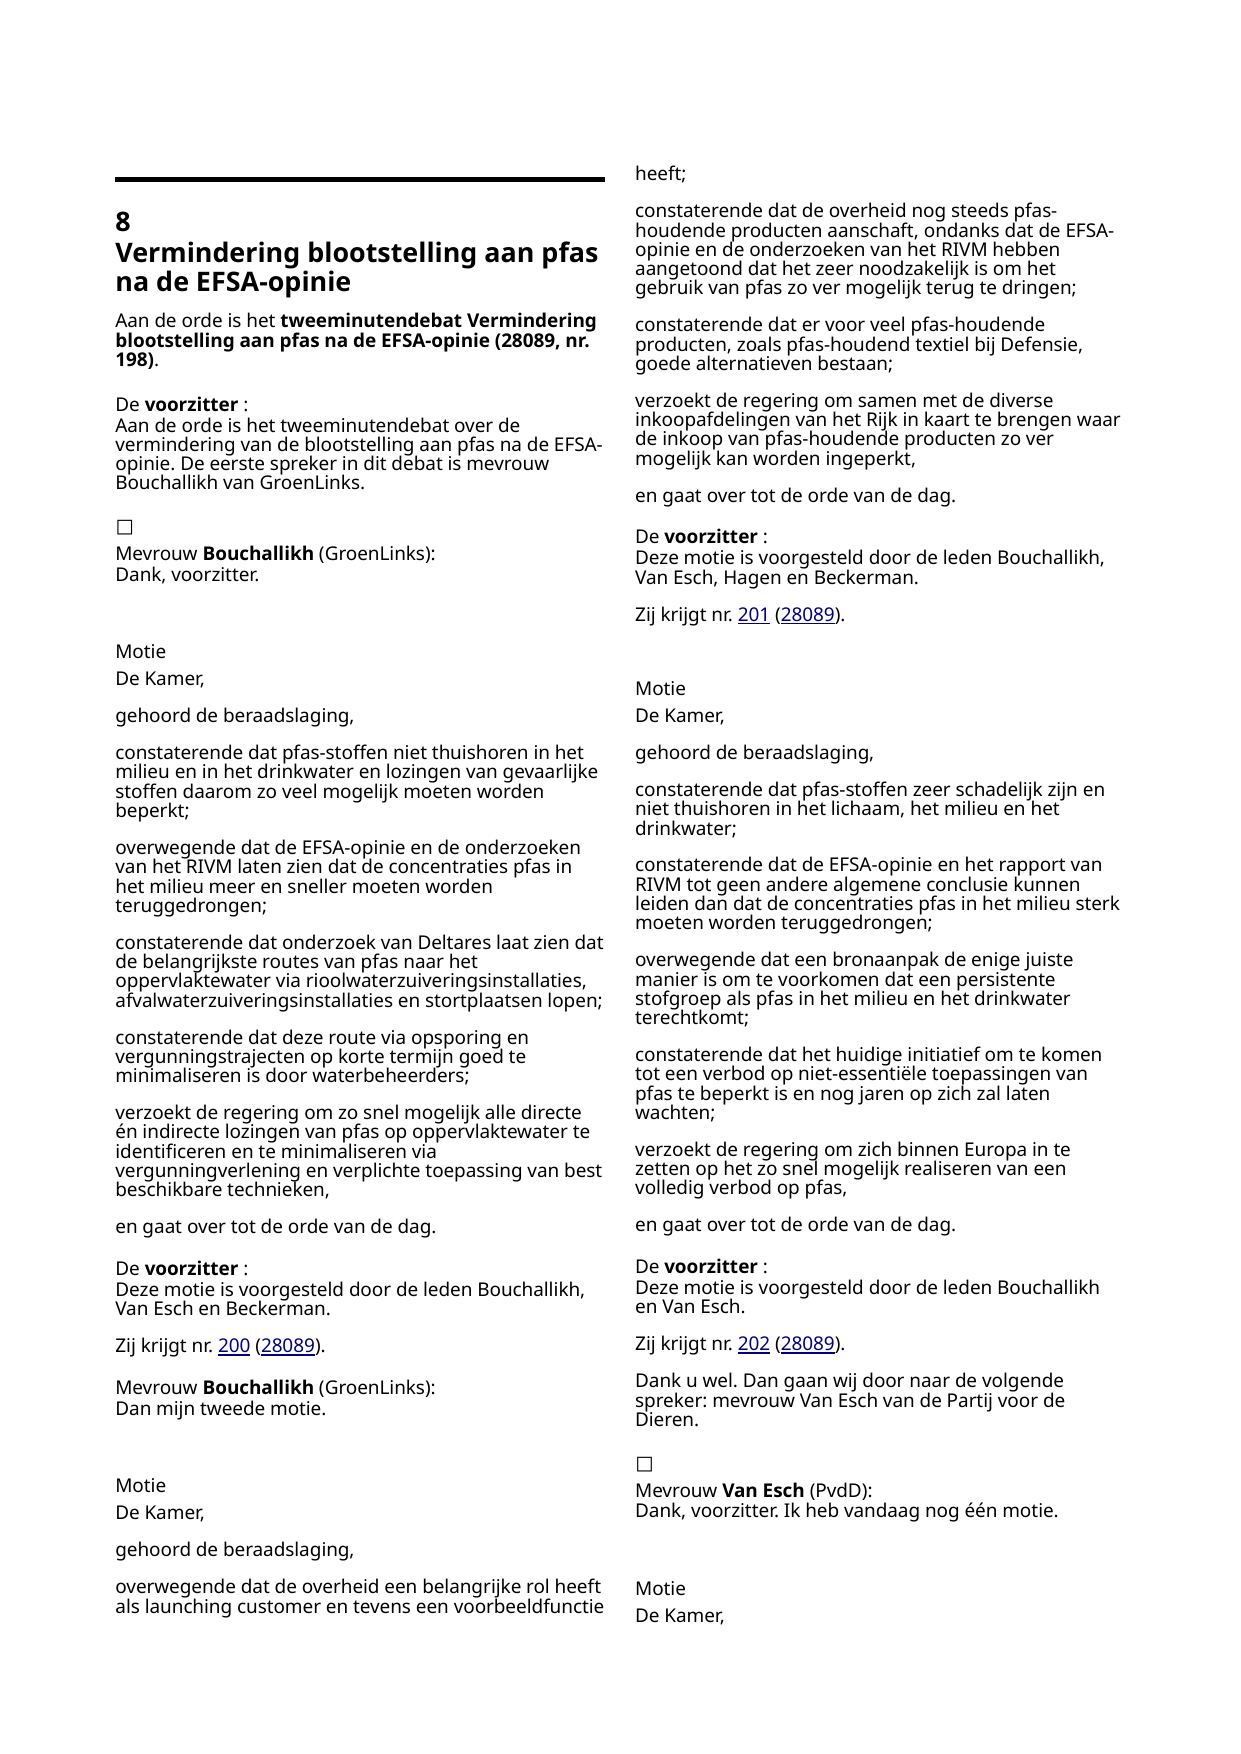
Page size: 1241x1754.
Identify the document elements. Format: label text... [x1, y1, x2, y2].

text gehoord de beraadslaging, [115, 1541, 605, 1561]
text verzoekt de regering om zich binnen Europa in te zetten op het zo snel mogelijk realiseren van een volledig verbod op pfas, [635, 1141, 1125, 1199]
text constaterende dat pfas-stoffen zeer schadelijk zijn en niet thuishoren in het lichaam, het milieu en het drinkwater; [635, 781, 1125, 839]
text Motie [115, 639, 605, 664]
text 8 [115, 203, 605, 239]
text ⬜ [635, 1451, 1125, 1477]
text overwegende dat de overheid een belangrijke rol heeft als launching customer en tevens een voorbeeldfunctie [115, 1578, 605, 1617]
text heeft; [635, 165, 1125, 184]
text gehoord de beraadslaging, [635, 744, 1125, 763]
text Zij krijgt nr. 201 (28089). [635, 606, 1125, 625]
text Aan de orde is het tweeminutendebat Vermindering blootstelling aan pfas na de EFSA-opinie (28089, nr. 198). [115, 312, 605, 370]
text Dank u wel. Dan gaan wij door naar de volgende spreker: mevrouw Van Esch van de Partij voor de Dieren. [635, 1372, 1125, 1430]
text en gaat over tot de orde van de dag. [635, 1216, 1125, 1236]
text overwegende dat de EFSA-opinie en de onderzoeken van het RIVM laten zien dat de concentraties pfas in het milieu meer en sneller moeten worden teruggedrongen; [115, 839, 605, 916]
text constaterende dat onderzoek van Deltares laat zien dat de belangrijkste routes van pfas naar het oppervlaktewater via rioolwaterzuiveringsinstallaties, afvalwaterzuiveringsinstallaties en stortplaatsen lopen; [115, 934, 605, 1011]
text en gaat over tot de orde van de dag. [635, 487, 1125, 506]
text constaterende dat er voor veel pfas-houdende producten, zoals pfas-houdend textiel bij Defensie, goede alternatieven bestaan; [635, 316, 1125, 374]
text constaterende dat pfas-stoffen niet thuishoren in het milieu en in het drinkwater en lozingen van gevaarlijke stoffen daarom zo veel mogelijk moeten worden beperkt; [115, 744, 605, 821]
text De Kamer, [115, 670, 605, 689]
text Zij krijgt nr. 200 (28089). [115, 1337, 605, 1356]
text en gaat over tot de orde van de dag. [115, 1218, 605, 1237]
text De voorzitter : [115, 391, 605, 417]
text Dan mijn tweede motie. [115, 1400, 605, 1419]
text ⬜ [115, 514, 605, 540]
text verzoekt de regering om zo snel mogelijk alle directe én indirecte lozingen van pfas op oppervlaktewater te identificeren en te minimaliseren via vergunningverlening en verplichte toepassing van best beschikbare technieken, [115, 1104, 605, 1201]
text Dank, voorzitter. [115, 566, 605, 585]
text Zij krijgt nr. 202 (28089). [635, 1335, 1125, 1354]
text Deze motie is voorgesteld door de leden Bouchallikh, Van Esch en Beckerman. [115, 1281, 605, 1319]
text De Kamer, [635, 1607, 1125, 1626]
text constaterende dat de EFSA-opinie en het rapport van RIVM tot geen andere algemene conclusie kunnen leiden dan dat de concentraties pfas in het milieu sterk moeten worden teruggedrongen; [635, 856, 1125, 933]
text Vermindering blootstelling aan pfas na de EFSA-opinie [115, 239, 605, 312]
text Mevrouw Bouchallikh (GroenLinks): [115, 1374, 605, 1400]
text constaterende dat de overheid nog steeds pfas-houdende producten aanschaft, ondanks dat de EFSA-opinie en de onderzoeken van het RIVM hebben aangetoond dat het zeer noodzakelijk is om het gebruik van pfas zo ver mogelijk terug te dringen; [635, 202, 1125, 299]
text Mevrouw Bouchallikh (GroenLinks): [115, 540, 605, 566]
text Motie [635, 675, 1125, 701]
text verzoekt de regering om samen met de diverse inkoopafdelingen van het Rijk in kaart te brengen waar de inkoop van pfas-houdende producten zo ver mogelijk kan worden ingeperkt, [635, 392, 1125, 469]
text De voorzitter : [635, 524, 1125, 549]
text De voorzitter : [635, 1253, 1125, 1279]
text Motie [115, 1473, 605, 1498]
text constaterende dat het huidige initiatief om te komen tot een verbod op niet-essentiële toepassingen van pfas te beperkt is en nog jaren op zich zal laten wachten; [635, 1046, 1125, 1123]
text De Kamer, [635, 707, 1125, 726]
text Deze motie is voorgesteld door de leden Bouchallikh, Van Esch, Hagen en Beckerman. [635, 549, 1125, 588]
text Motie [635, 1575, 1125, 1601]
text constaterende dat deze route via opsporing en vergunningstrajecten op korte termijn goed te minimaliseren is door waterbeheerders; [115, 1029, 605, 1086]
text Mevrouw Van Esch (PvdD): [635, 1477, 1125, 1502]
text Dank, voorzitter. Ik heb vandaag nog één motie. [635, 1502, 1125, 1522]
text gehoord de beraadslaging, [115, 707, 605, 727]
text De Kamer, [115, 1504, 605, 1524]
text overwegende dat een bronaanpak de enige juiste manier is om te voorkomen dat een persistente stofgroep als pfas in het milieu en het drinkwater terechtkomt; [635, 951, 1125, 1028]
text De voorzitter : [115, 1255, 605, 1281]
text Deze motie is voorgesteld door de leden Bouchallikh en Van Esch. [635, 1279, 1125, 1318]
text Aan de orde is het tweeminutendebat over de vermindering van de blootstelling aan pfas na de EFSA-opinie. De eerste spreker in dit debat is mevrouw Bouchallikh van GroenLinks. [115, 417, 605, 494]
